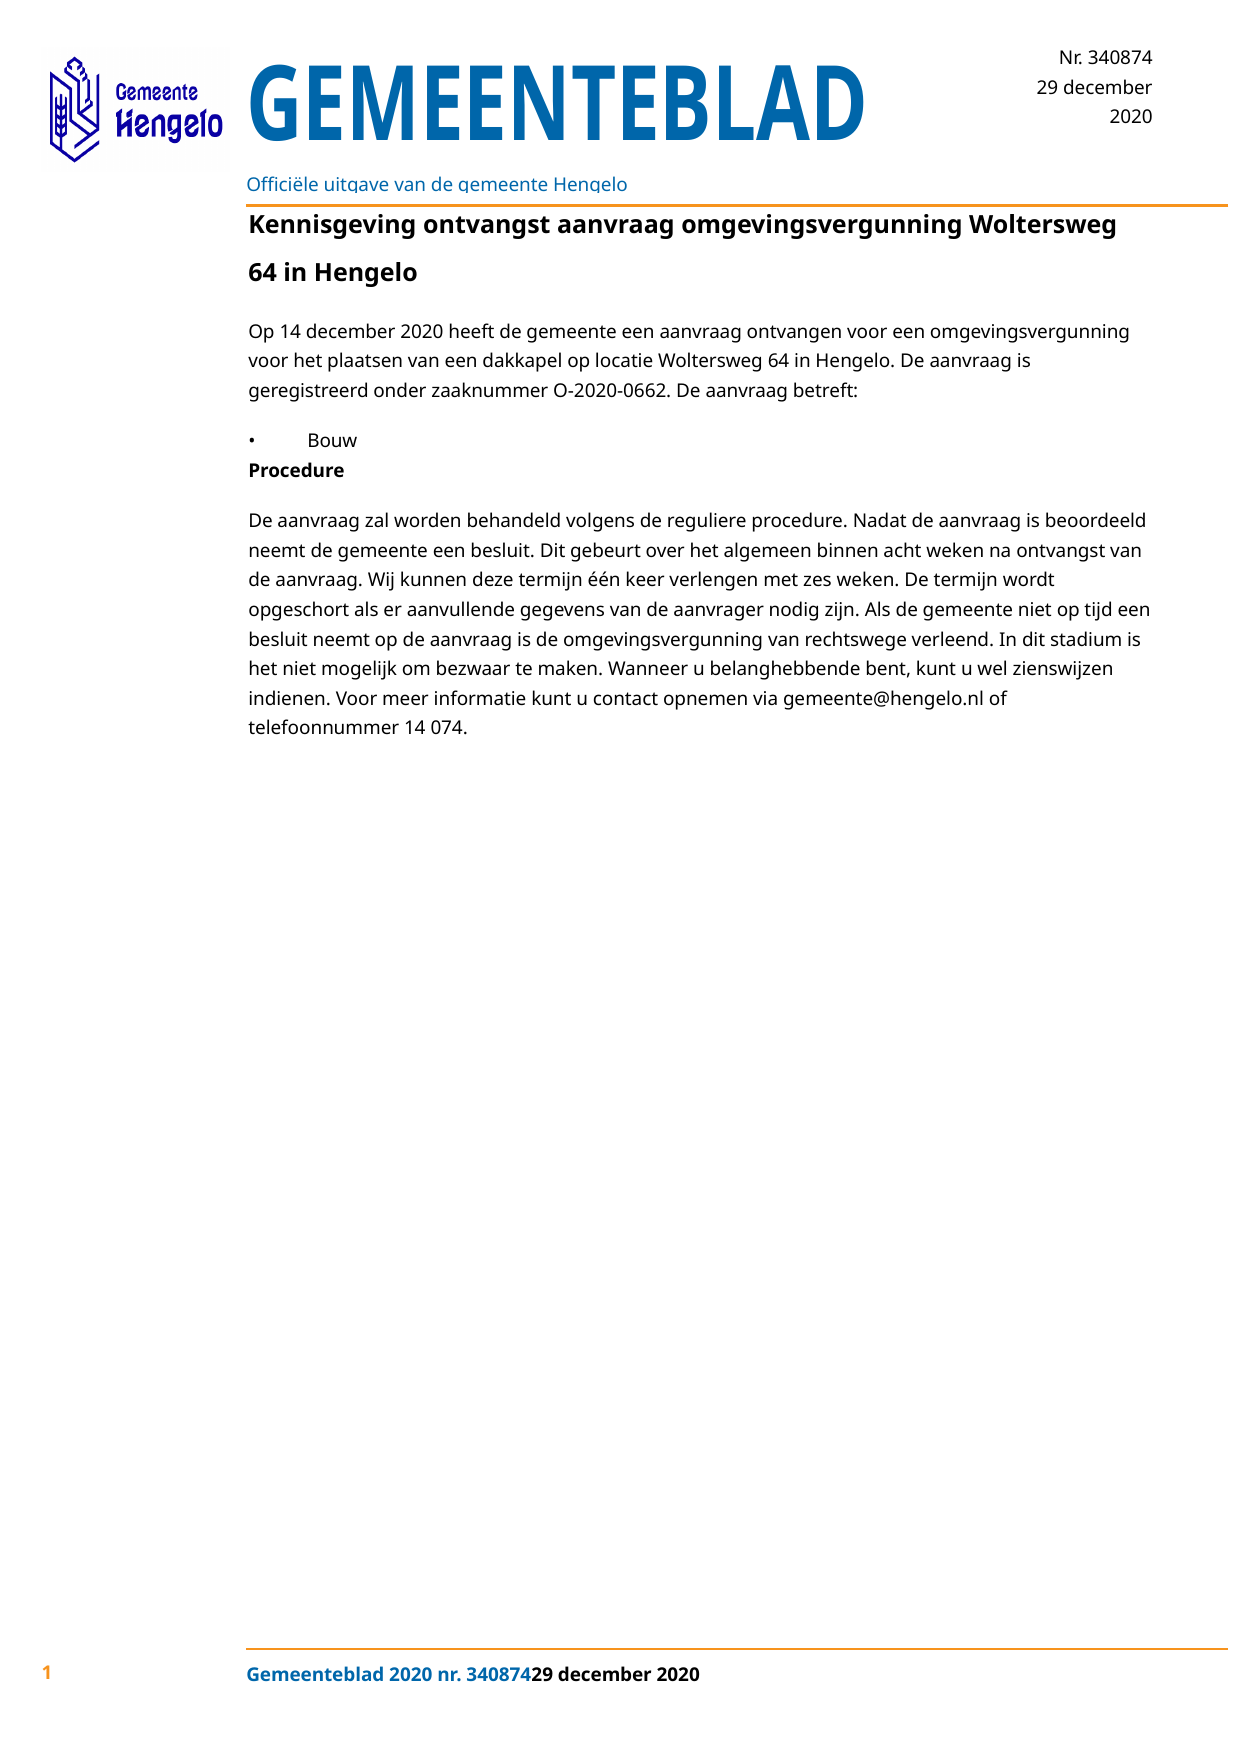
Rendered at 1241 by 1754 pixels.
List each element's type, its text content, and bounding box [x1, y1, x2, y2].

text Procedure [248, 457, 1152, 483]
text De aanvraag zal worden behandeld volgens de reguliere procedure. Nadat de aanvraag is beoordeeld neemt de gemeente een besluit. Dit gebeurt over het algemeen binnen acht weken na ontvangst van de aanvraag. Wij kunnen deze termijn één keer verlengen met zes weken. De termijn wordt opgeschort als er aanvullende gegevens van de aanvrager nodig zijn. Als de gemeente niet op tijd een besluit neemt op de aanvraag is de omgevingsvergunning van rechtswege verleend. In dit stadium is het niet mogelijk om bezwaar te maken. Wanneer u belanghebbende bent, kunt u wel zienswijzen indienen. Voor meer informatie kunt u contact opnemen via gemeente@hengelo.nl of telefoonnummer 14 074. [248, 507, 1152, 740]
text Op 14 december 2020 heeft de gemeente een aanvraag ontvangen voor een omgevingsvergunning voor het plaatsen van een dakkapel op locatie Woltersweg 64 in Hengelo. De aanvraag is geregistreerd onder zaaknummer O-2020-0662. De aanvraag betreft: [248, 318, 1152, 403]
text Kennisgeving ontvangst aanvraag omgevingsvergunning Woltersweg 64 in Hengelo [248, 207, 1152, 288]
picture [41, 47, 231, 172]
list Bouw [248, 427, 1152, 453]
